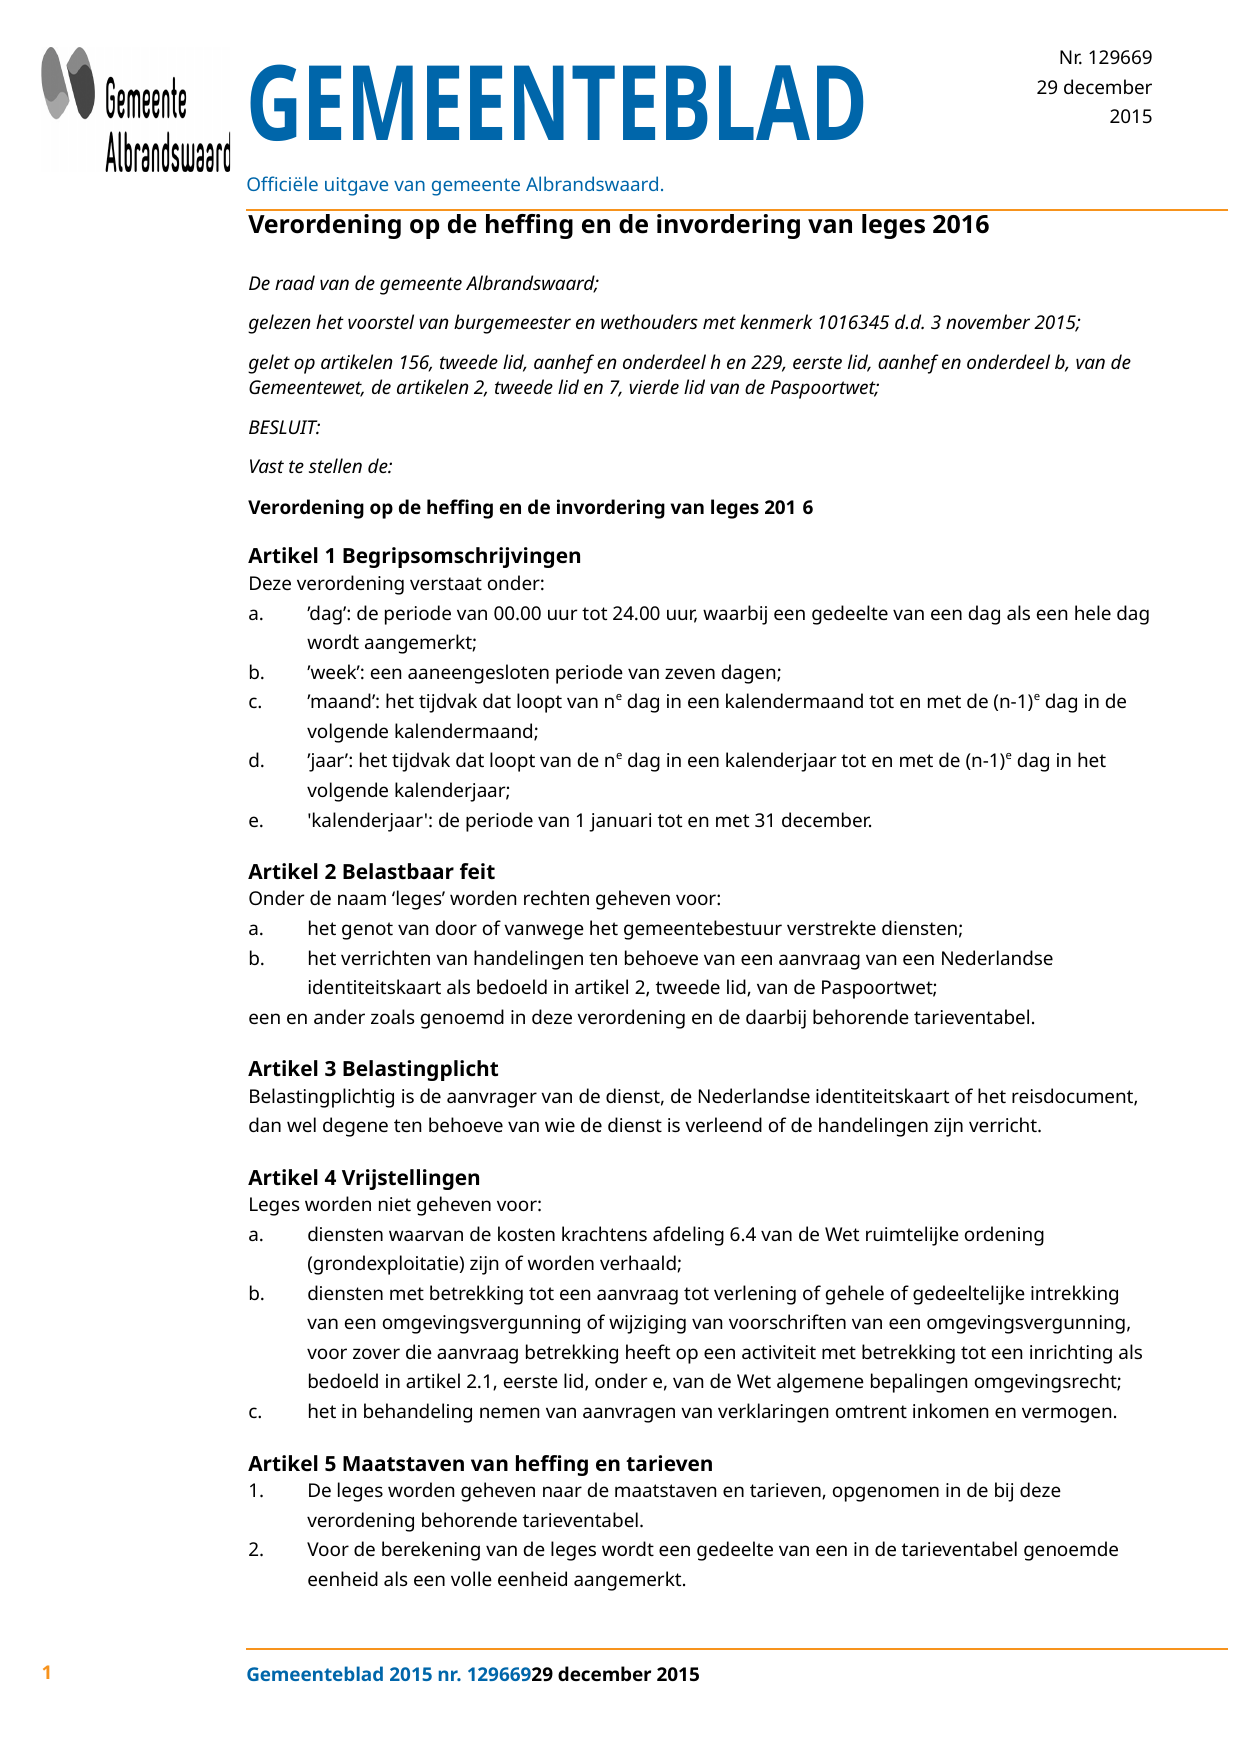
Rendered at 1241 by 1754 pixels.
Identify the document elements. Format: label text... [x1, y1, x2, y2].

text Onder de naam ‘leges’ worden rechten geheven voor: [248, 886, 1152, 911]
list het in behandeling nemen van aanvragen van verklaringen omtrent inkomen en vermogen. [248, 1398, 1152, 1424]
list De leges worden geheven naar de maatstaven en tarieven, opgenomen in de bij deze verordening behorende tarieventabel. [248, 1477, 1152, 1532]
text Leges worden niet geheven voor: [248, 1191, 1152, 1217]
list het genot van door of vanwege het gemeentebestuur verstrekte diensten; [248, 915, 1152, 941]
text Deze verordening verstaat onder: [248, 570, 1152, 596]
text gelet op artikelen 156, tweede lid, aanhef en onderdeel h en 229, eerste lid, aanhef en onderdeel b, van de Gemeentewet, de artikelen 2, tweede lid en 7, vierde lid van de Paspoortwet; [248, 349, 1152, 400]
list het verrichten van handelingen ten behoeve van een aanvraag van een Nederlandse identiteitskaart als bedoeld in artikel 2, tweede lid, van de Paspoortwet; [248, 945, 1152, 1000]
list ’dag’: de periode van 00.00 uur tot 24.00 uur, waarbij een gedeelte van een dag als een hele dag wordt aangemerkt; [248, 600, 1152, 655]
text Artikel 1 Begripsomschrijvingen [248, 542, 1152, 570]
list diensten met betrekking tot een aanvraag tot verlening of gehele of gedeeltelijke intrekking van een omgevingsvergunning of wijziging van voorschriften van een omgevingsvergunning, voor zover die aanvraag betrekking heeft op een activiteit met betrekking tot een inrichting als bedoeld in artikel 2.1, eerste lid, onder e, van de Wet algemene bepalingen omgevingsrecht; [248, 1280, 1152, 1394]
list 'kalenderjaar': de periode van 1 januari tot en met 31 december. [248, 807, 1152, 832]
list ’week’: een aaneengesloten periode van zeven dagen; [248, 659, 1152, 684]
list ’maand’: het tijdvak dat loopt van ne dag in een kalendermaand tot en met de (n-1)e dag in de volgende kalendermaand; [248, 688, 1152, 744]
text Artikel 3 Belastingplicht [248, 1054, 1152, 1083]
text Verordening op de heffing en de invordering van leges 2016 [248, 211, 1152, 241]
list Voor de berekening van de leges wordt een gedeelte van een in de tarieventabel genoemde eenheid als een volle eenheid aangemerkt. [248, 1536, 1152, 1592]
text gelezen het voorstel van burgemeester en wethouders met kenmerk 1016345 d.d. 3 november 2015; [248, 309, 1152, 335]
list diensten waarvan de kosten krachtens afdeling 6.4 van de Wet ruimtelijke ordening (grondexploitatie) zijn of worden verhaald; [248, 1221, 1152, 1276]
text Vast te stellen de: [248, 453, 1152, 479]
text BESLUIT: [248, 414, 1152, 439]
text Artikel 4 Vrijstellingen [248, 1163, 1152, 1191]
text Belastingplichtig is de aanvrager van de dienst, de Nederlandse identiteitskaart of het reisdocument, dan wel degene ten behoeve van wie de dienst is verleend of de handelingen zijn verricht. [248, 1083, 1152, 1138]
text De raad van de gemeente Albrandswaard; [248, 270, 1152, 296]
text een en ander zoals genoemd in deze verordening en de daarbij behorende tarieventabel. [248, 1004, 1152, 1030]
list ’jaar’: het tijdvak dat loopt van de ne dag in een kalenderjaar tot en met de (n-1)e dag in het volgende kalenderjaar; [248, 748, 1152, 803]
picture [41, 47, 231, 172]
text Artikel 2 Belastbaar feit [248, 857, 1152, 886]
text Artikel 5 Maatstaven van heffing en tarieven [248, 1449, 1152, 1477]
text Verordening op de heffing en de invordering van leges 201 6 [248, 492, 1152, 521]
